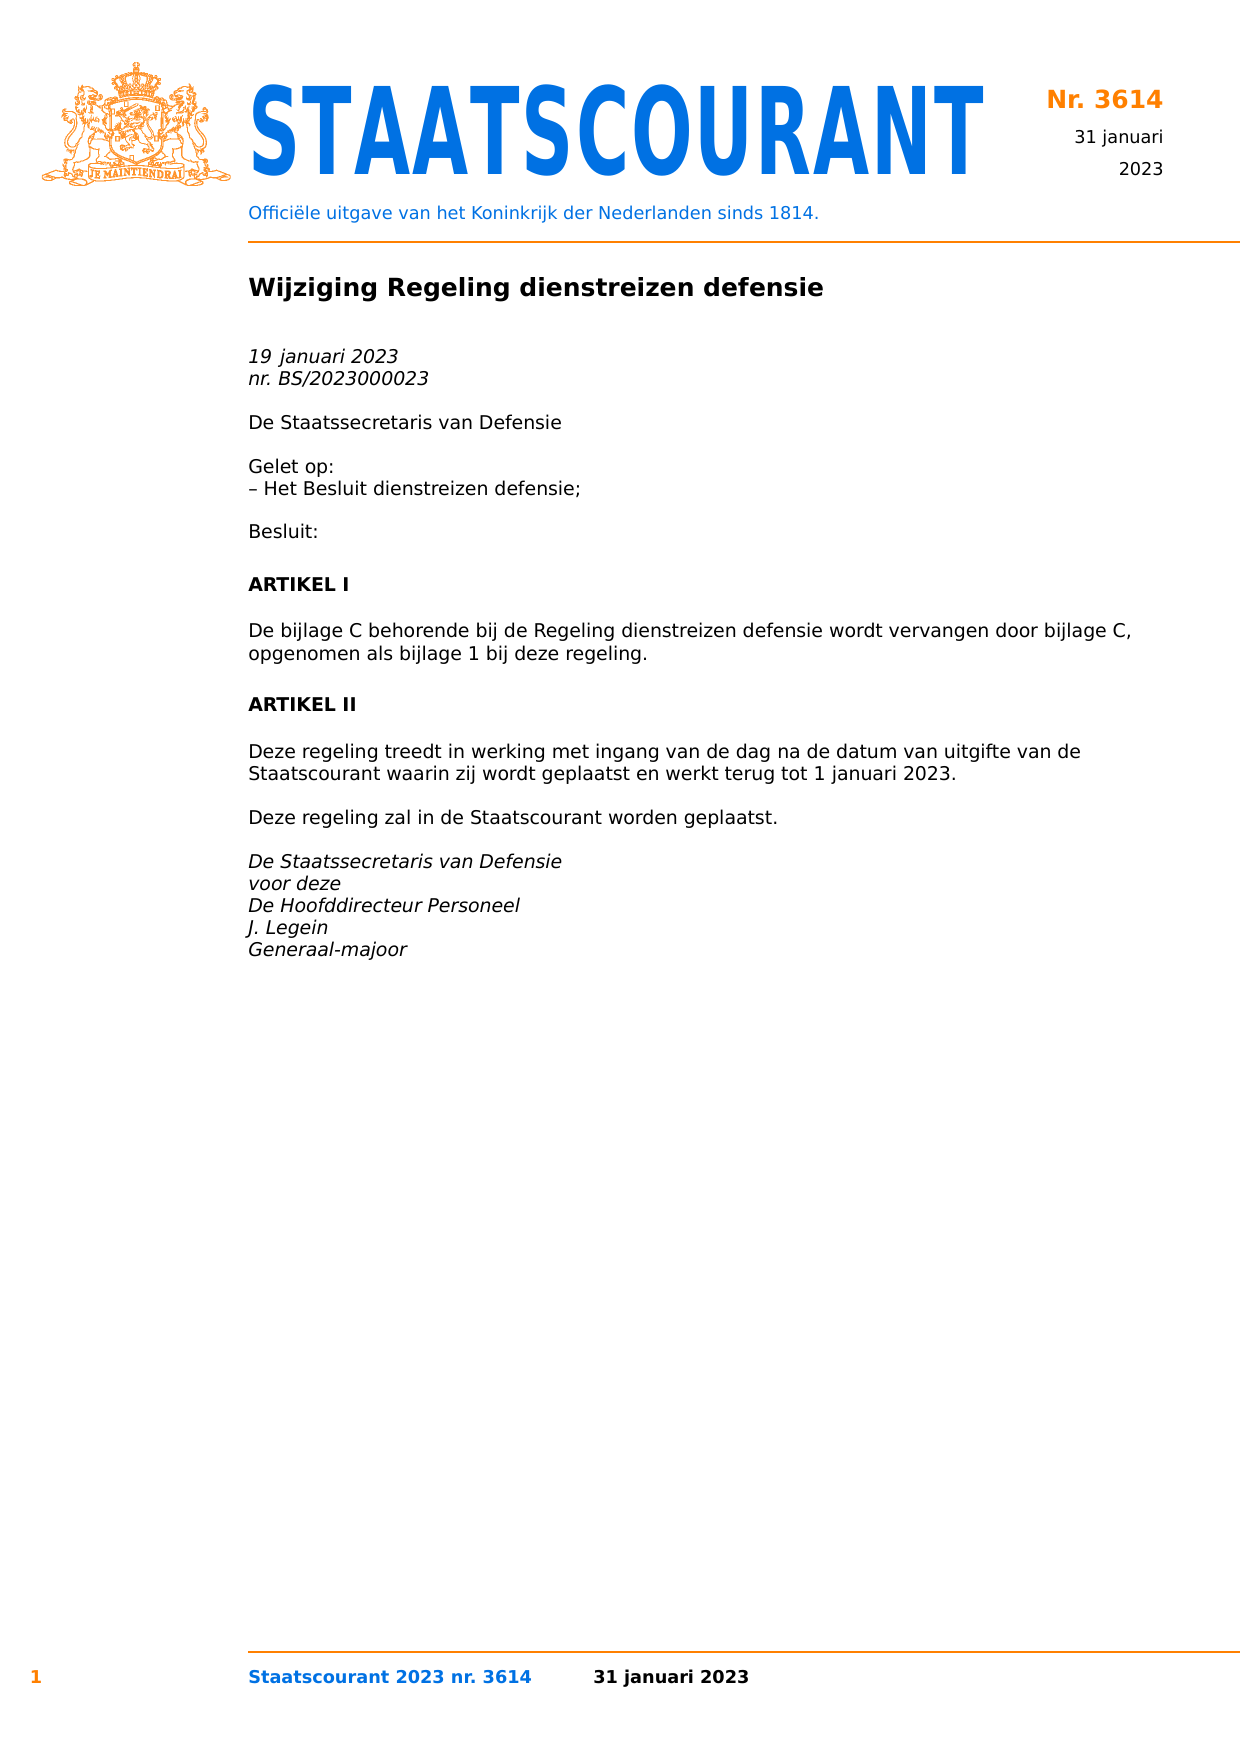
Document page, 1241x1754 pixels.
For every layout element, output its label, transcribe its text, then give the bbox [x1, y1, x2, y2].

text De Staatssecretaris van Defensie voor deze De Hoofddirecteur Personeel J. Legein Generaal-majoor [248, 851, 1163, 961]
text De Staatssecretaris van Defensie [248, 412, 1163, 434]
text Deze regeling zal in de Staatscourant worden geplaatst. [248, 807, 1163, 829]
table_cell 31 januari [998, 121, 1240, 153]
text Besluit: [248, 521, 1163, 543]
subtitle ARTIKEL II [248, 694, 1163, 716]
table_header Nr. 3614 [998, 62, 1240, 121]
text 19 januari 2023 [248, 346, 1163, 368]
table_cell Officiële uitgave van het Koninkrijk der Nederlanden sinds 1814. [248, 203, 1240, 241]
picture [41, 62, 231, 186]
subtitle ARTIKEL I [248, 573, 1163, 595]
table_header [25, 62, 248, 241]
text – Het Besluit dienstreizen defensie; [248, 478, 1163, 499]
subtitle Wijziging Regeling dienstreizen defensie [248, 273, 1163, 302]
text nr. BS/2023000023 [248, 368, 1163, 390]
text De bijlage C behorende bij de Regeling dienstreizen defensie wordt vervangen door bijlage C, opgenomen als bijlage 1 bij deze regeling. [248, 620, 1163, 664]
table_header STAATSCOURANT [248, 62, 998, 203]
table_cell 2023 [998, 153, 1240, 203]
text Gelet op: [248, 456, 1163, 478]
text Deze regeling treedt in werking met ingang van de dag na de datum van uitgifte van de Staatscourant waarin zij wordt geplaatst en werkt terug tot 1 januari 2023. [248, 741, 1163, 785]
